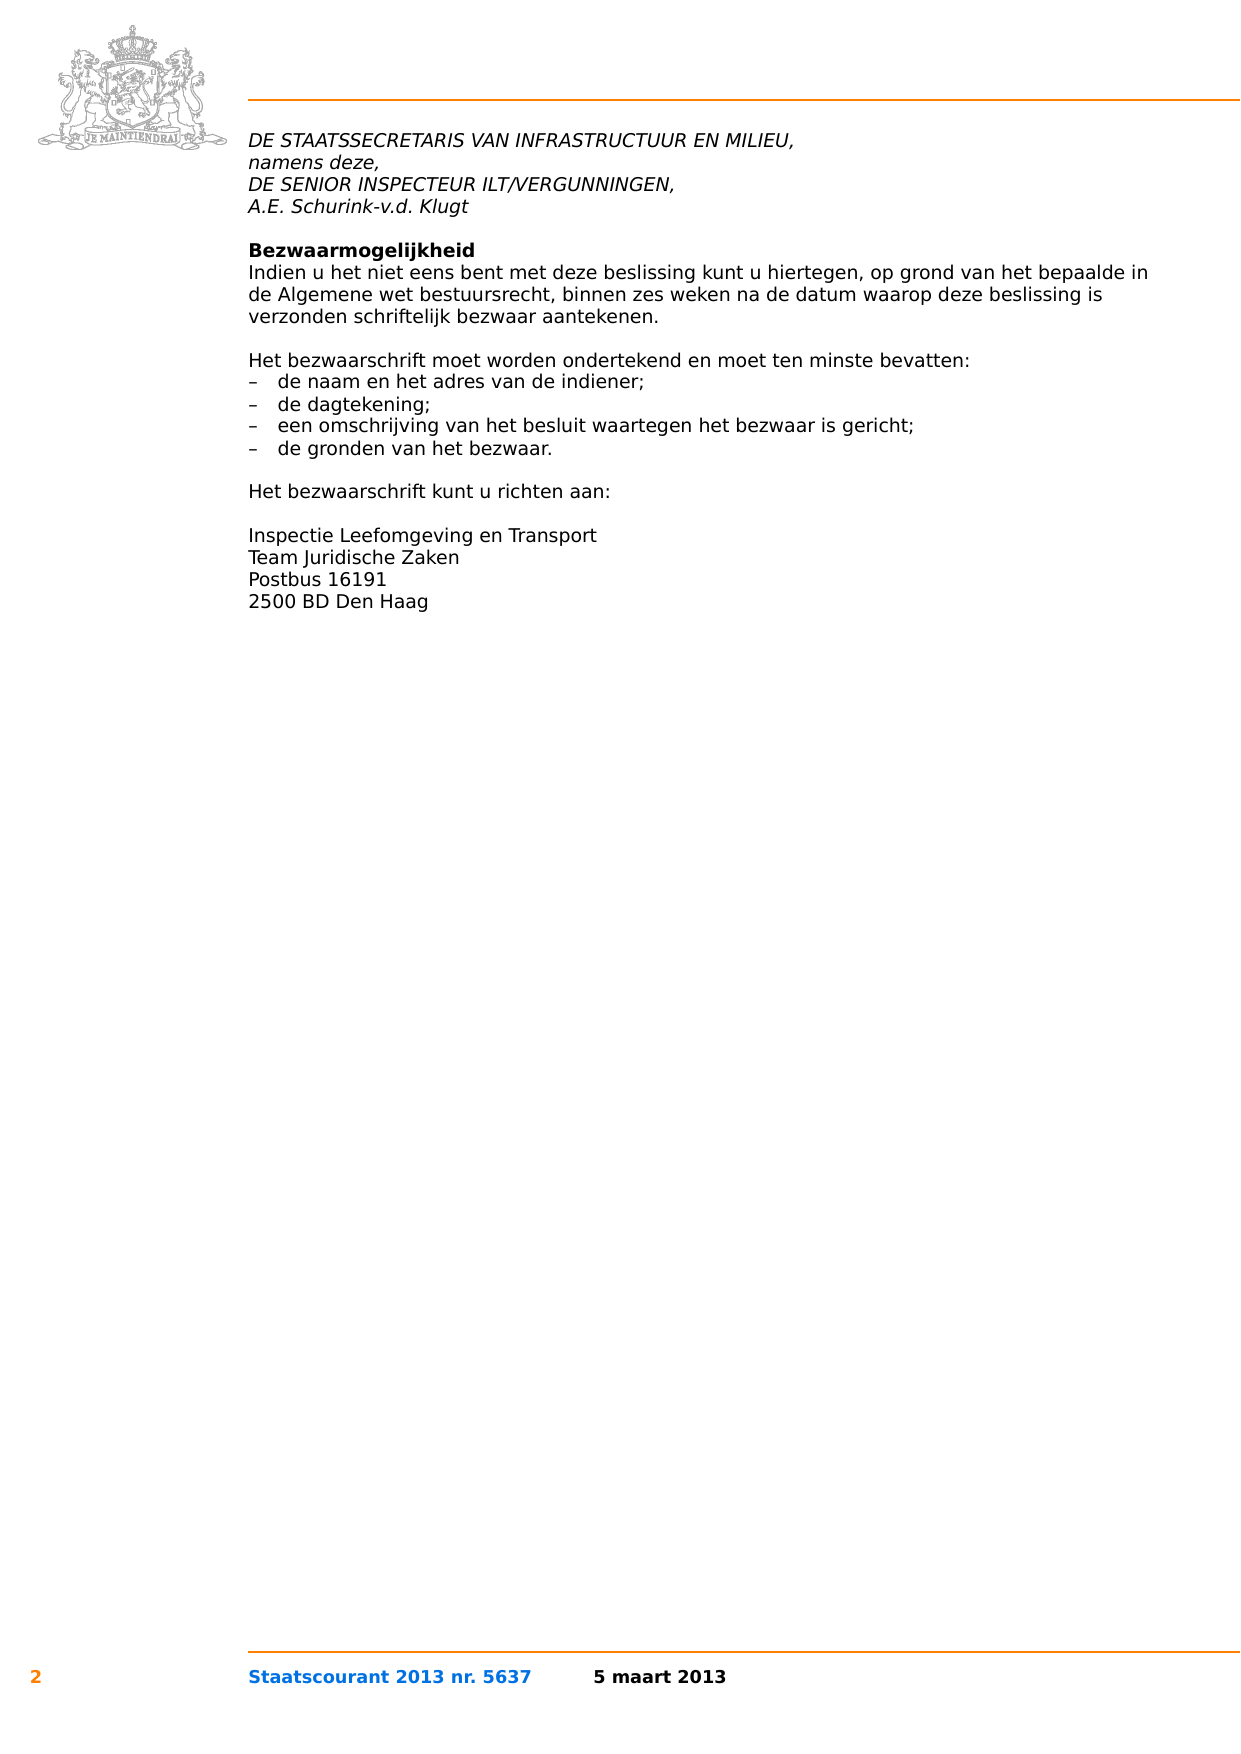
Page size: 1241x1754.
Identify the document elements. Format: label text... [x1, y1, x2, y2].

text 2500 BD Den Haag [248, 591, 1163, 613]
text Team Juridische Zaken [248, 547, 1163, 569]
picture [38, 25, 227, 150]
text DE STAATSSECRETARIS VAN INFRASTRUCTUUR EN MILIEU, namens deze, DE SENIOR INSPECTEUR ILT/VERGUNNINGEN, A.E. Schurink-v.d. Klugt [248, 130, 1163, 218]
text Inspectie Leefomgeving en Transport [248, 525, 1163, 547]
text Het bezwaarschrift kunt u richten aan: [248, 481, 1163, 503]
text Het bezwaarschrift moet worden ondertekend en moet ten minste bevatten: [248, 349, 1163, 371]
text Postbus 16191 [248, 569, 1163, 591]
text – de gronden van het bezwaar. [248, 437, 1163, 459]
text – de dagtekening; [248, 393, 1163, 415]
text Bezwaarmogelijkheid [248, 240, 1163, 262]
text – een omschrijving van het besluit waartegen het bezwaar is gericht; [248, 415, 1163, 437]
text Indien u het niet eens bent met deze beslissing kunt u hiertegen, op grond van het bepaalde in de Algemene wet bestuursrecht, binnen zes weken na de datum waarop deze beslissing is verzonden schriftelijk bezwaar aantekenen. [248, 262, 1163, 328]
text – de naam en het adres van de indiener; [248, 371, 1163, 393]
